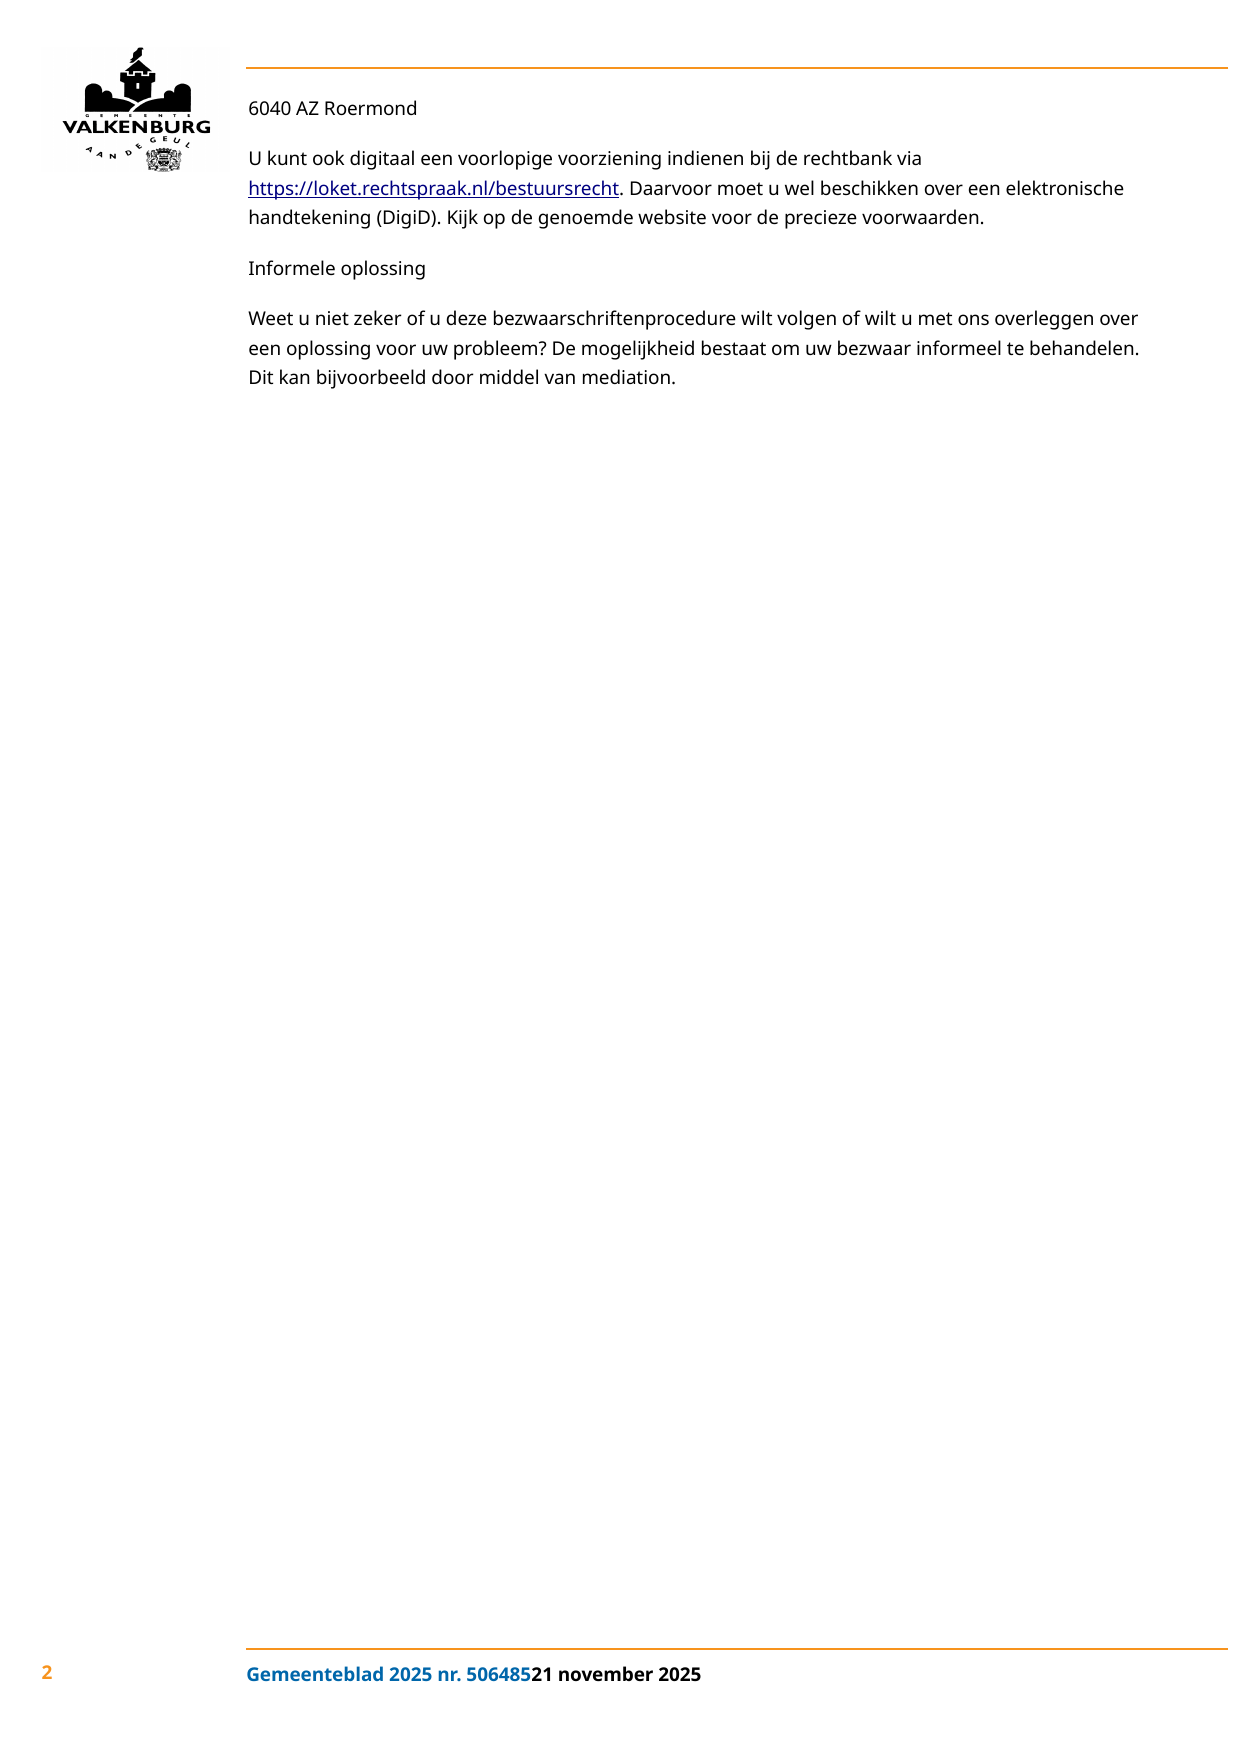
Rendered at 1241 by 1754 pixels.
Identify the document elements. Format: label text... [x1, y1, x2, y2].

text 6040 AZ Roermond [248, 95, 1152, 121]
text Informele oplossing [248, 255, 1152, 281]
text Weet u niet zeker of u deze bezwaarschriftenprocedure wilt volgen of wilt u met ons overleggen over een oplossing voor uw probleem? De mogelijkheid bestaat om uw bezwaar informeel te behandelen. Dit kan bijvoorbeeld door middel van mediation. [248, 305, 1152, 390]
picture [41, 47, 231, 172]
text U kunt ook digitaal een voorlopige voorziening indienen bij de rechtbank via https://loket.rechtspraak.nl/bestuursrecht. Daarvoor moet u wel beschikken over een elektronische handtekening (DigiD). Kijk op de genoemde website voor de precieze voorwaarden. [248, 145, 1152, 230]
